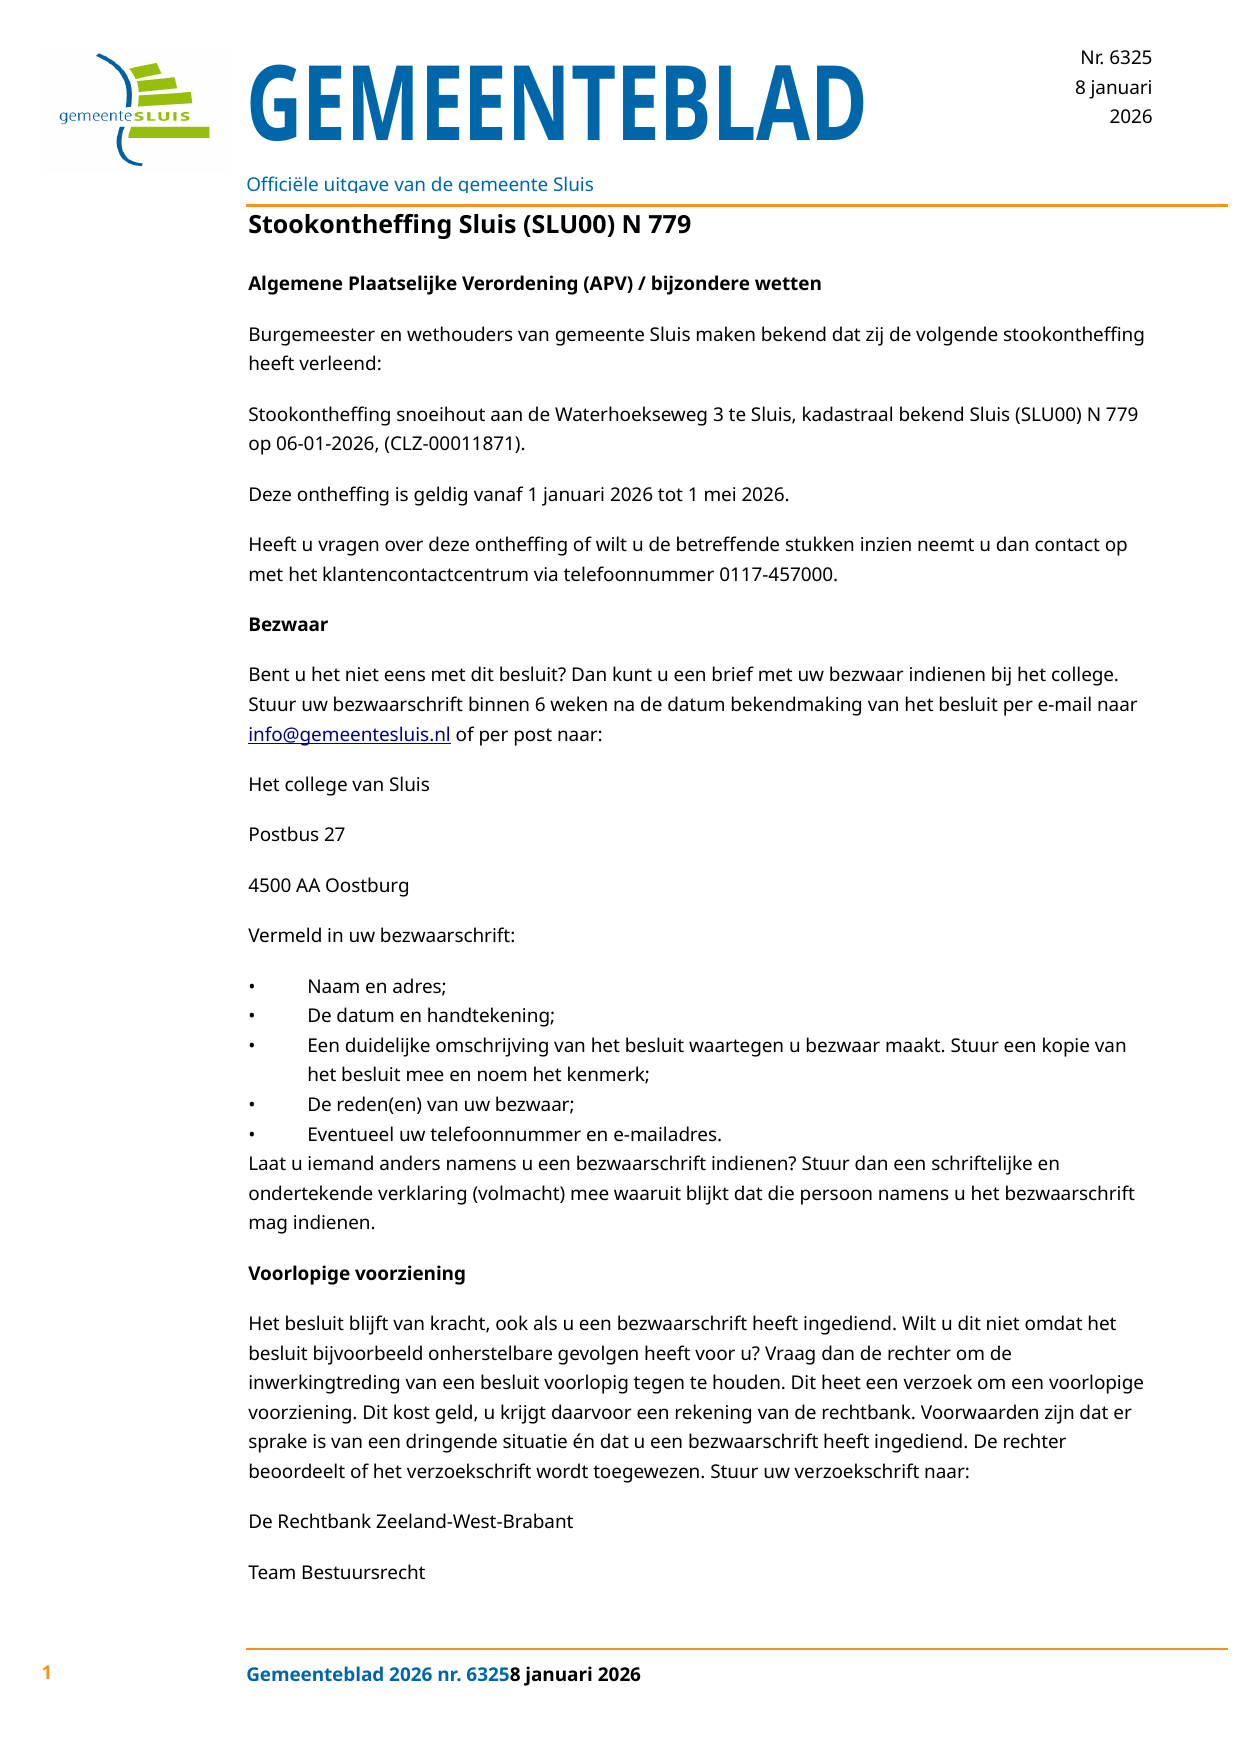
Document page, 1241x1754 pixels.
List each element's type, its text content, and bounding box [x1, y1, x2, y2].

text Heeft u vragen over deze ontheffing of wilt u de betreffende stukken inzien neemt u dan contact op met het klantencontactcentrum via telefoonnummer 0117-457000. [248, 531, 1152, 586]
text Laat u iemand anders namens u een bezwaarschrift indienen? Stuur dan een schriftelijke en ondertekende verklaring (volmacht) mee waaruit blijkt dat die persoon namens u het bezwaarschrift mag indienen. [248, 1150, 1152, 1235]
text Deze ontheffing is geldig vanaf 1 januari 2026 tot 1 mei 2026. [248, 481, 1152, 506]
list De reden(en) van uw bezwaar; [248, 1091, 1152, 1117]
text Burgemeester en wethouders van gemeente Sluis maken bekend dat zij de volgende stookontheffing heeft verleend: [248, 321, 1152, 376]
text Voorlopige voorziening [248, 1260, 1152, 1286]
text 4500 AA Oostburg [248, 872, 1152, 898]
text Het besluit blijft van kracht, ook als u een bezwaarschrift heeft ingediend. Wilt u dit niet omdat het besluit bijvoorbeeld onherstelbare gevolgen heeft voor u? Vraag dan de rechter om de inwerkingtreding van een besluit voorlopig tegen te houden. Dit heet een verzoek om een voorlopige voorziening. Dit kost geld, u krijgt daarvoor een rekening van de rechtbank. Voorwaarden zijn dat er sprake is van een dringende situatie én dat u een bezwaarschrift heeft ingediend. De rechter beoordeelt of het verzoekschrift wordt toegewezen. Stuur uw verzoekschrift naar: [248, 1310, 1152, 1484]
text Postbus 27 [248, 822, 1152, 847]
text Stookontheffing Sluis (SLU00) N 779 [248, 207, 1152, 241]
text Team Bestuursrecht [248, 1559, 1152, 1585]
list Naam en adres; [248, 973, 1152, 998]
list Een duidelijke omschrijving van het besluit waartegen u bezwaar maakt. Stuur een kopie van het besluit mee en noem het kenmerk; [248, 1032, 1152, 1087]
text Algemene Plaatselijke Verordening (APV) / bijzondere wetten [248, 270, 1152, 296]
list De datum en handtekening; [248, 1002, 1152, 1028]
picture [41, 47, 231, 172]
text Het college van Sluis [248, 771, 1152, 797]
text Bent u het niet eens met dit besluit? Dan kunt u een brief met uw bezwaar indienen bij het college. Stuur uw bezwaarschrift binnen 6 weken na de datum bekendmaking van het besluit per e-mail naar info@gemeentesluis.nl of per post naar: [248, 662, 1152, 746]
text Bezwaar [248, 611, 1152, 637]
text Stookontheffing snoeihout aan de Waterhoekseweg 3 te Sluis, kadastraal bekend Sluis (SLU00) N 779 op 06-01-2026, (CLZ-00011871). [248, 401, 1152, 456]
text Vermeld in uw bezwaarschrift: [248, 922, 1152, 948]
text De Rechtbank Zeeland-West-Brabant [248, 1509, 1152, 1534]
list Eventueel uw telefoonnummer en e-mailadres. [248, 1121, 1152, 1146]
